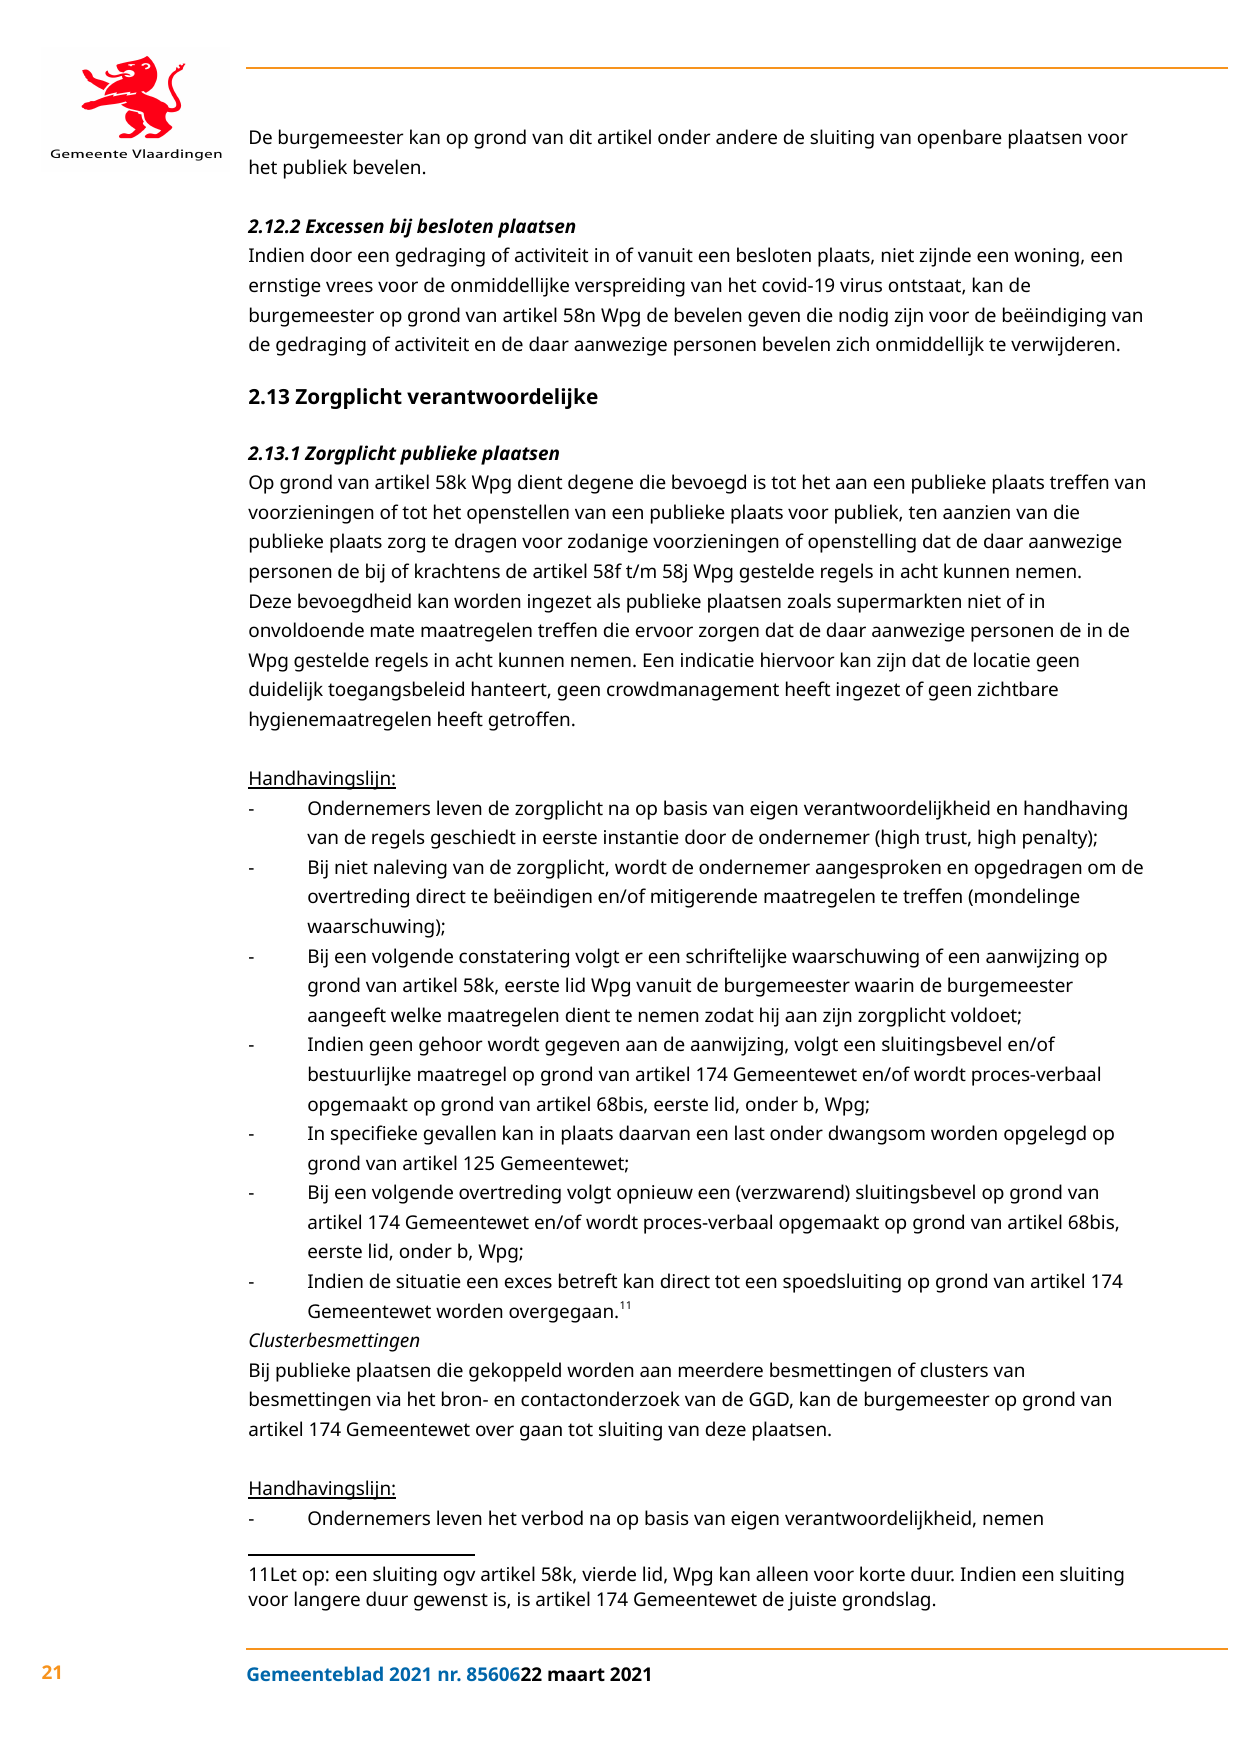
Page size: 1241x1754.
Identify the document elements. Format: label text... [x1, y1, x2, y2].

list Bij niet naleving van de zorgplicht, wordt de ondernemer aangesproken en opgedragen om de overtreding direct te beëindigen en/of mitigerende maatregelen te treffen (mondelinge waarschuwing); [248, 854, 1152, 939]
list Ondernemers leven het verbod na op basis van eigen verantwoordelijkheid, nemen [248, 1505, 1152, 1531]
text Op grond van artikel 58k Wpg dient degene die bevoegd is tot het aan een publieke plaats treffen van voorzieningen of tot het openstellen van een publieke plaats voor publiek, ten aanzien van die publieke plaats zorg te dragen voor zodanige voorzieningen of openstelling dat de daar aanwezige personen de bij of krachtens de artikel 58f t/m 58j Wpg gestelde regels in acht kunnen nemen. [248, 469, 1152, 584]
text Handhavingslijn: [248, 1475, 1152, 1501]
text De burgemeester kan op grond van dit artikel onder andere de sluiting van openbare plaatsen voor het publiek bevelen. [248, 124, 1152, 180]
list Indien de situatie een exces betreft kan direct tot een spoedsluiting op grond van artikel 174 Gemeentewet worden overgegaan. [248, 1268, 1152, 1323]
picture [41, 47, 231, 172]
text 2.13.1 Zorgplicht publieke plaatsen [248, 440, 1152, 466]
text 2.12.2 Excessen bij besloten plaatsen [248, 213, 1152, 239]
text Indien door een gedraging of activiteit in of vanuit een besloten plaats, niet zijnde een woning, een ernstige vrees voor de onmiddellijke verspreiding van het covid-19 virus ontstaat, kan de burgemeester op grond van artikel 58n Wpg de bevelen geven die nodig zijn voor de beëindiging van de gedraging of activiteit en de daar aanwezige personen bevelen zich onmiddellijk te verwijderen. [248, 243, 1152, 357]
list Bij een volgende constatering volgt er een schriftelijke waarschuwing of een aanwijzing op grond van artikel 58k, eerste lid Wpg vanuit de burgemeester waarin de burgemeester aangeeft welke maatregelen dient te nemen zodat hij aan zijn zorgplicht voldoet; [248, 943, 1152, 1028]
text 2.13 Zorgplicht verantwoordelijke [248, 382, 1152, 410]
text Clusterbesmettingen [248, 1327, 1152, 1353]
list In specifieke gevallen kan in plaats daarvan een last onder dwangsom worden opgelegd op grond van artikel 125 Gemeentewet; [248, 1120, 1152, 1176]
list Indien geen gehoor wordt gegeven aan de aanwijzing, volgt een sluitingsbevel en/of bestuurlijke maatregel op grond van artikel 174 Gemeentewet en/of wordt proces-verbaal opgemaakt op grond van artikel 68bis, eerste lid, onder b, Wpg; [248, 1032, 1152, 1116]
list Ondernemers leven de zorgplicht na op basis van eigen verantwoordelijkheid en handhaving van de regels geschiedt in eerste instantie door de ondernemer (high trust, high penalty); [248, 795, 1152, 850]
text Deze bevoegdheid kan worden ingezet als publieke plaatsen zoals supermarkten niet of in onvoldoende mate maatregelen treffen die ervoor zorgen dat de daar aanwezige personen de in de Wpg gestelde regels in acht kunnen nemen. Een indicatie hiervoor kan zijn dat de locatie geen duidelijk toegangsbeleid hanteert, geen crowdmanagement heeft ingezet of geen zichtbare hygienemaatregelen heeft getroffen. [248, 588, 1152, 732]
list Bij een volgende overtreding volgt opnieuw een (verzwarend) sluitingsbevel op grond van artikel 174 Gemeentewet en/of wordt proces-verbaal opgemaakt op grond van artikel 68bis, eerste lid, onder b, Wpg; [248, 1179, 1152, 1264]
text Handhavingslijn: [248, 765, 1152, 791]
list Let op: een sluiting ogv artikel 58k, vierde lid, Wpg kan alleen voor korte duur. Indien een sluiting voor langere duur gewenst is, is artikel 174 Gemeentewet de juiste grondslag. [248, 1561, 1152, 1612]
text Bij publieke plaatsen die gekoppeld worden aan meerdere besmettingen of clusters van besmettingen via het bron- en contactonderzoek van de GGD, kan de burgemeester op grond van artikel 174 Gemeentewet over gaan tot sluiting van deze plaatsen. [248, 1357, 1152, 1442]
